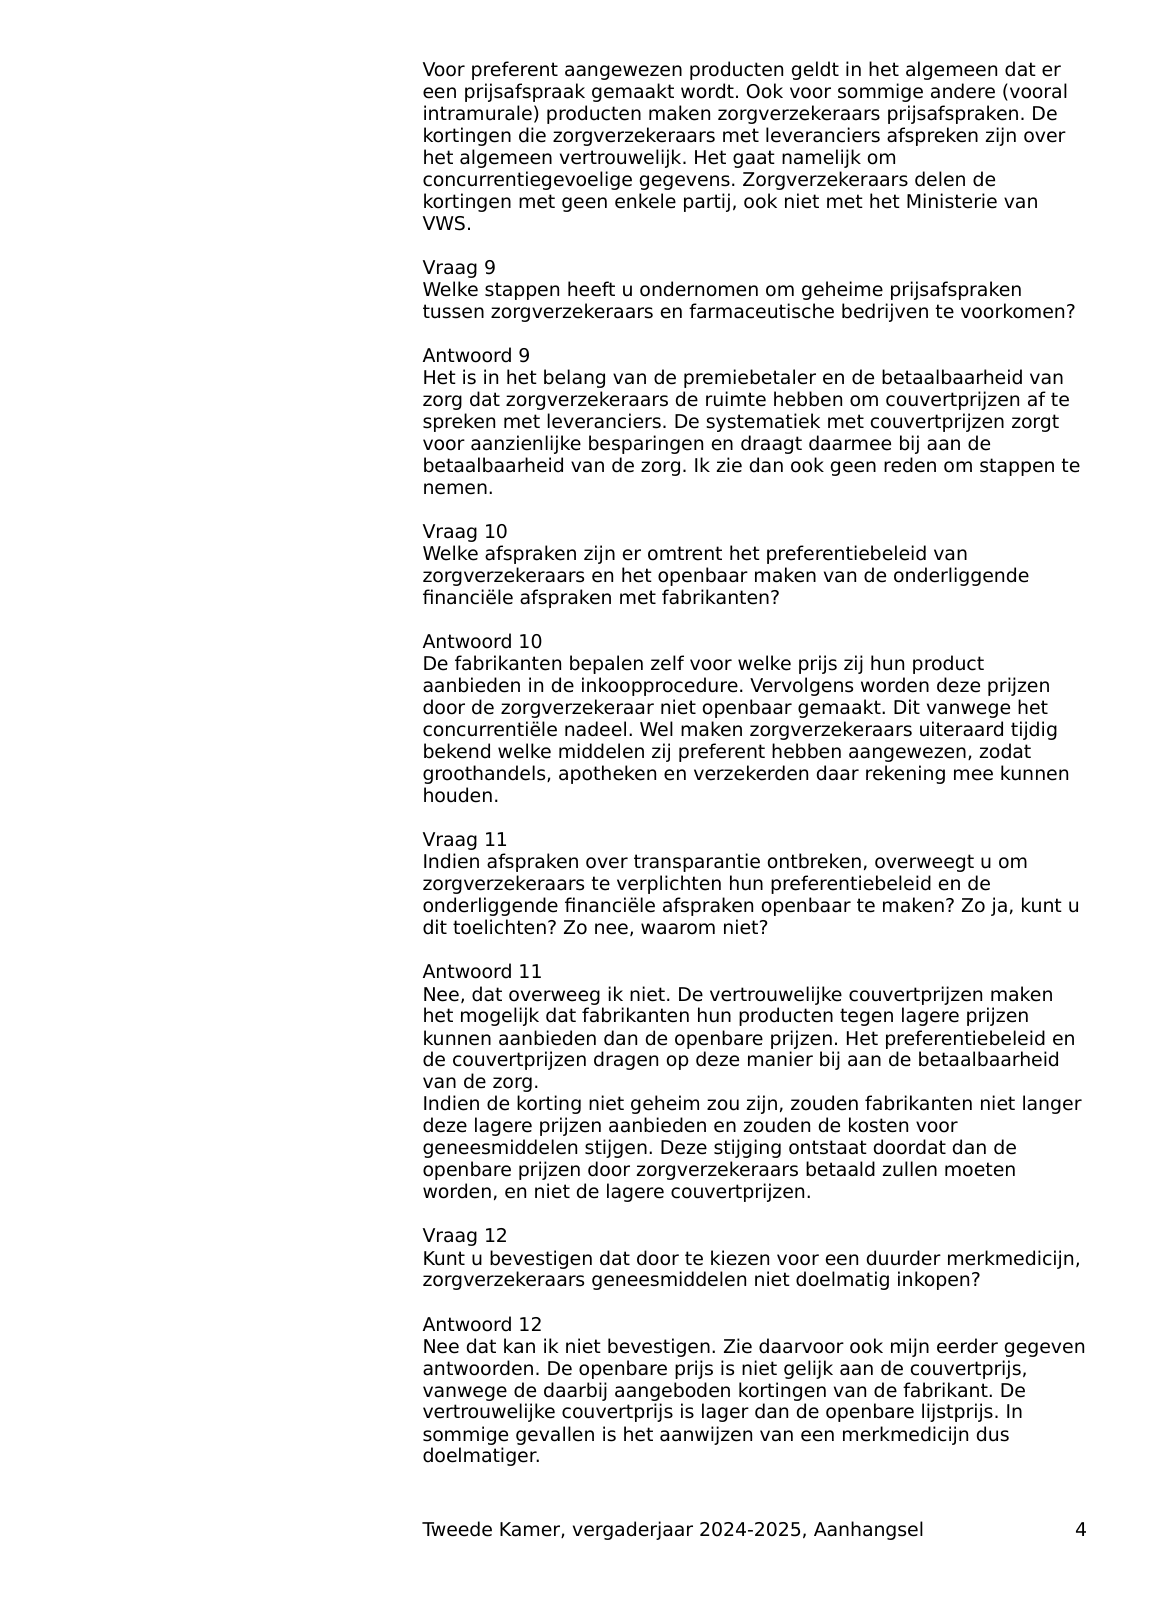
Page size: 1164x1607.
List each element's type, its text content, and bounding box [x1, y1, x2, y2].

text Antwoord 10 [422, 631, 1087, 653]
text Welke afspraken zijn er omtrent het preferentiebeleid van zorgverzekeraars en het openbaar maken van de onderliggende financiële afspraken met fabrikanten? [422, 543, 1087, 609]
text Indien de korting niet geheim zou zijn, zouden fabrikanten niet langer deze lagere prijzen aanbieden en zouden de kosten voor geneesmiddelen stijgen. Deze stijging ontstaat doordat dan de openbare prijzen door zorgverzekeraars betaald zullen moeten worden, en niet de lagere couvertprijzen. [422, 1093, 1087, 1203]
text De fabrikanten bepalen zelf voor welke prijs zij hun product aanbieden in de inkoopprocedure. Vervolgens worden deze prijzen door de zorgverzekeraar niet openbaar gemaakt. Dit vanwege het concurrentiële nadeel. Wel maken zorgverzekeraars uiteraard tijdig bekend welke middelen zij preferent hebben aangewezen, zodat groothandels, apotheken en verzekerden daar rekening mee kunnen houden. [422, 653, 1087, 807]
text Het is in het belang van de premiebetaler en de betaalbaarheid van zorg dat zorgverzekeraars de ruimte hebben om couvertprijzen af te spreken met leveranciers. De systematiek met couvertprijzen zorgt voor aanzienlijke besparingen en draagt daarmee bij aan de betaalbaarheid van de zorg. Ik zie dan ook geen reden om stappen te nemen. [422, 367, 1087, 499]
text Nee, dat overweeg ik niet. De vertrouwelijke couvertprijzen maken het mogelijk dat fabrikanten hun producten tegen lagere prijzen kunnen aanbieden dan de openbare prijzen. Het preferentiebeleid en de couvertprijzen dragen op deze manier bij aan de betaalbaarheid van de zorg. [422, 983, 1087, 1093]
text Welke stappen heeft u ondernomen om geheime prijsafspraken tussen zorgverzekeraars en farmaceutische bedrijven te voorkomen? [422, 279, 1087, 323]
text Vraag 10 [422, 521, 1087, 543]
text Antwoord 11 [422, 961, 1087, 983]
text Antwoord 12 [422, 1313, 1087, 1336]
text Indien afspraken over transparantie ontbreken, overweegt u om zorgverzekeraars te verplichten hun preferentiebeleid en de onderliggende financiële afspraken openbaar te maken? Zo ja, kunt u dit toelichten? Zo nee, waarom niet? [422, 851, 1087, 939]
text Antwoord 9 [422, 345, 1087, 367]
text Vraag 11 [422, 829, 1087, 851]
text Voor preferent aangewezen producten geldt in het algemeen dat er een prijsafspraak gemaakt wordt. Ook voor sommige andere (vooral intramurale) producten maken zorgverzekeraars prijsafspraken. De kortingen die zorgverzekeraars met leveranciers afspreken zijn over het algemeen vertrouwelijk. Het gaat namelijk om concurrentiegevoelige gegevens. Zorgverzekeraars delen de kortingen met geen enkele partij, ook niet met het Ministerie van VWS. [422, 59, 1087, 235]
text Vraag 12 [422, 1225, 1087, 1247]
text Nee dat kan ik niet bevestigen. Zie daarvoor ook mijn eerder gegeven antwoorden. De openbare prijs is niet gelijk aan de couvertprijs, vanwege de daarbij aangeboden kortingen van de fabrikant. De vertrouwelijke couvertprijs is lager dan de openbare lijstprijs. In sommige gevallen is het aanwijzen van een merkmedicijn dus doelmatiger. [422, 1336, 1087, 1467]
text Vraag 9 [422, 257, 1087, 279]
text Kunt u bevestigen dat door te kiezen voor een duurder merkmedicijn, zorgverzekeraars geneesmiddelen niet doelmatig inkopen? [422, 1247, 1087, 1291]
